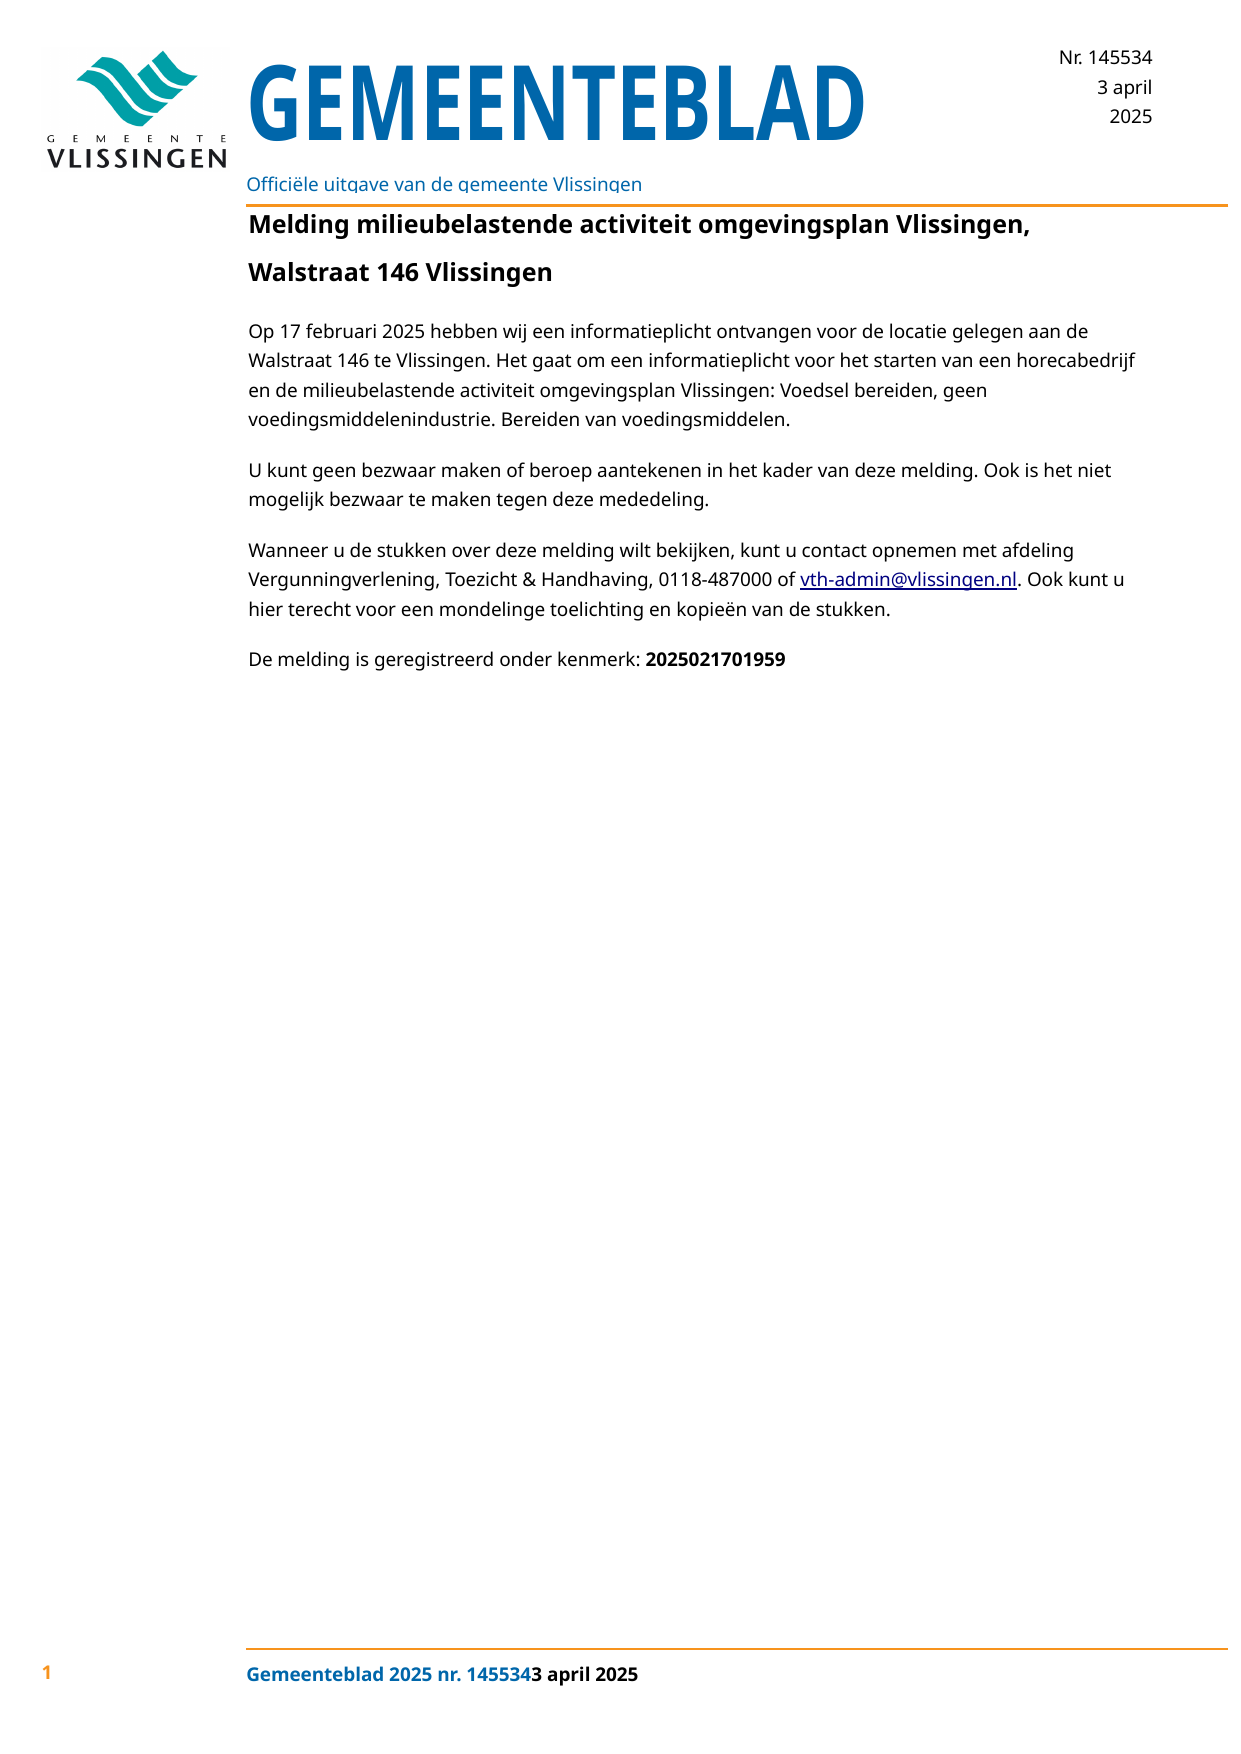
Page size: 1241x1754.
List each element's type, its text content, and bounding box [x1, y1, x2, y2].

text Op 17 februari 2025 hebben wij een informatieplicht ontvangen voor de locatie gelegen aan de Walstraat 146 te Vlissingen. Het gaat om een informatieplicht voor het starten van een horecabedrijf en de milieubelastende activiteit omgevingsplan Vlissingen: Voedsel bereiden, geen voedingsmiddelenindustrie. Bereiden van voedingsmiddelen. [248, 318, 1152, 432]
text Wanneer u de stukken over deze melding wilt bekijken, kunt u contact opnemen met afdeling Vergunningverlening, Toezicht & Handhaving, 0118-487000 of vth-admin@vlissingen.nl. Ook kunt u hier terecht voor een mondelinge toelichting en kopieën van de stukken. [248, 537, 1152, 622]
text U kunt geen bezwaar maken of beroep aantekenen in het kader van deze melding. Ook is het niet mogelijk bezwaar te maken tegen deze mededeling. [248, 457, 1152, 512]
picture [41, 47, 231, 172]
text De melding is geregistreerd onder kenmerk: 2025021701959 [248, 647, 1152, 672]
text Melding milieubelastende activiteit omgevingsplan Vlissingen, Walstraat 146 Vlissingen [248, 207, 1152, 288]
